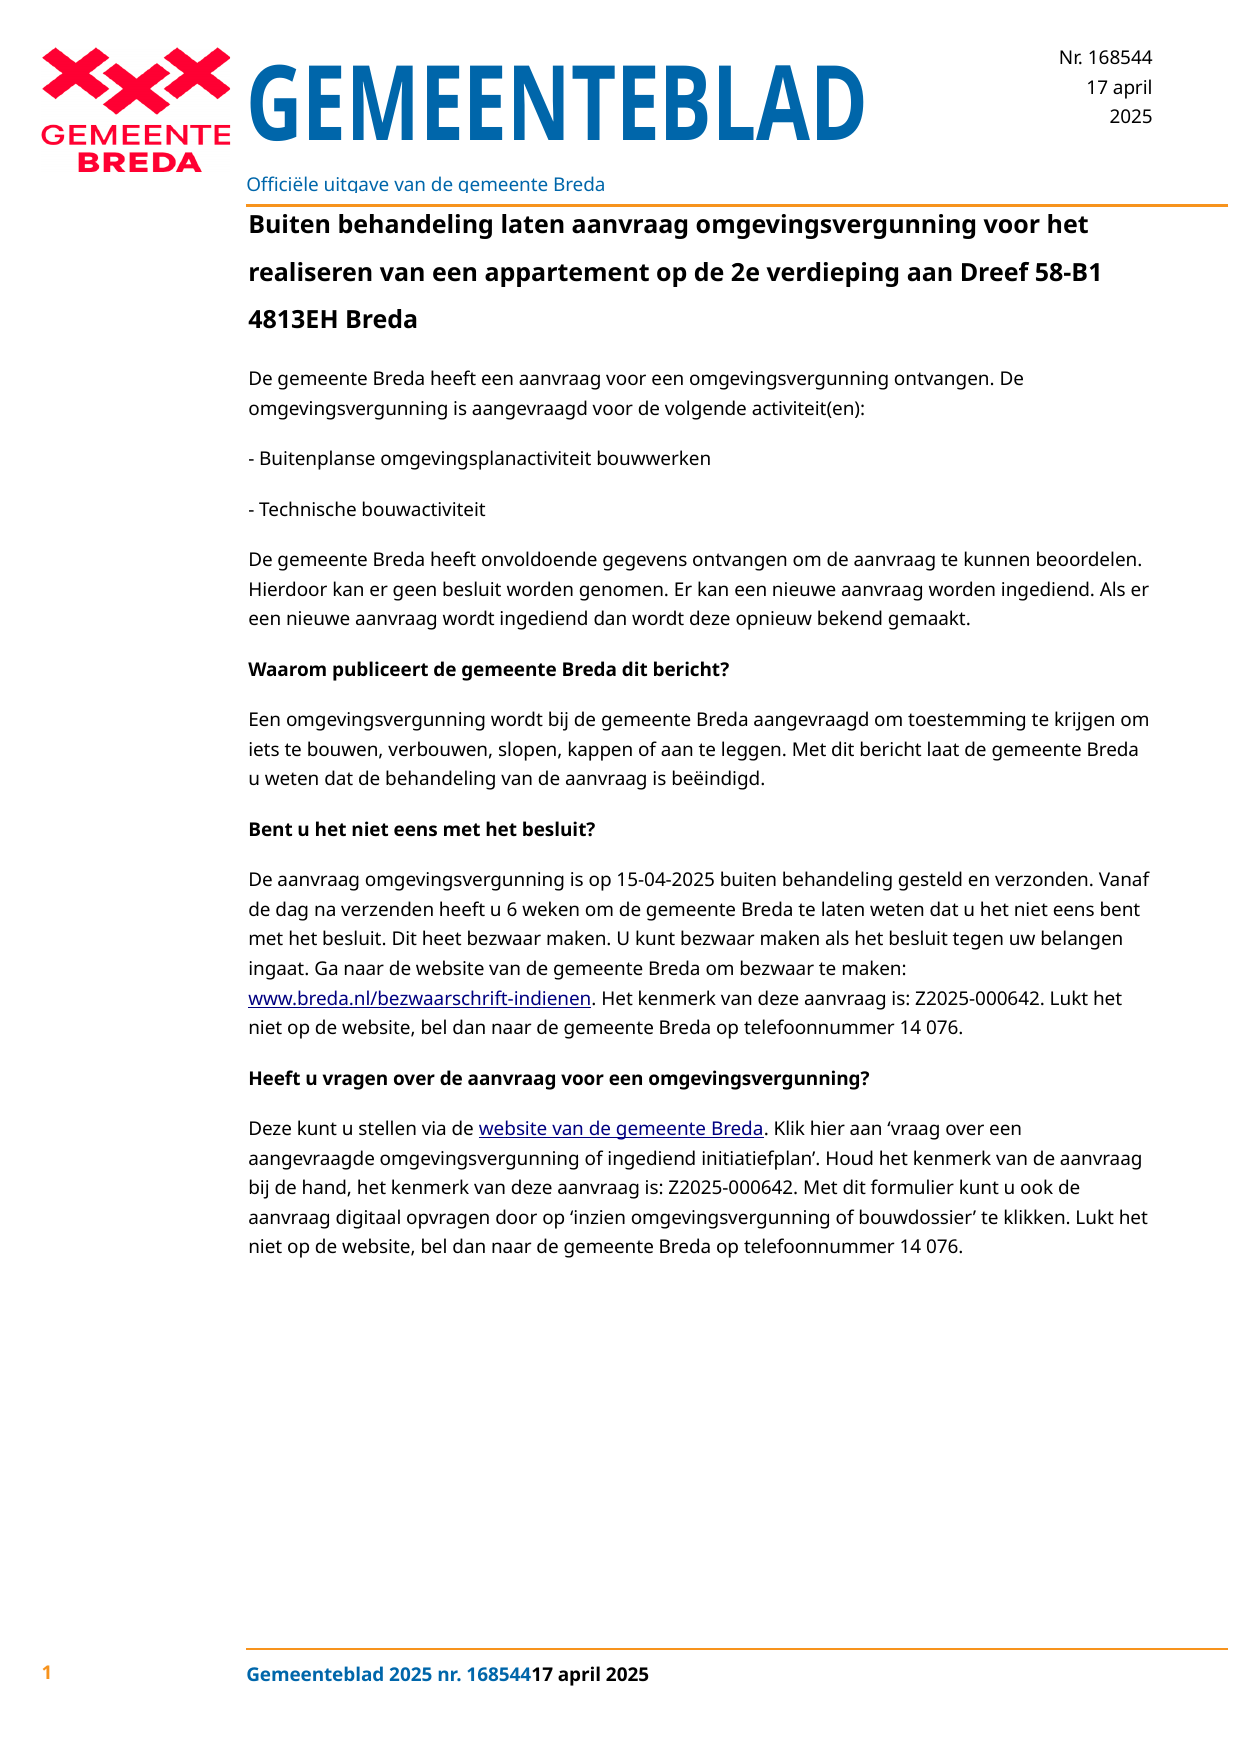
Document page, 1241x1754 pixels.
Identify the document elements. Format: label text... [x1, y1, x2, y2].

text De gemeente Breda heeft een aanvraag voor een omgevingsvergunning ontvangen. De omgevingsvergunning is aangevraagd voor de volgende activiteit(en): [248, 366, 1152, 421]
text Een omgevingsvergunning wordt bij de gemeente Breda aangevraagd om toestemming te krijgen om iets te bouwen, verbouwen, slopen, kappen of aan te leggen. Met dit bericht laat de gemeente Breda u weten dat de behandeling van de aanvraag is beëindigd. [248, 706, 1152, 791]
text Buiten behandeling laten aanvraag omgevingsvergunning voor het realiseren van een appartement op de 2e verdieping aan Dreef 58-B1 4813EH Breda [248, 207, 1152, 336]
text - Technische bouwactiviteit [248, 496, 1152, 522]
text Waarom publiceert de gemeente Breda dit bericht? [248, 656, 1152, 682]
text De gemeente Breda heeft onvoldoende gegevens ontvangen om de aanvraag te kunnen beoordelen. Hierdoor kan er geen besluit worden genomen. Er kan een nieuwe aanvraag worden ingediend. Als er een nieuwe aanvraag wordt ingediend dan wordt deze opnieuw bekend gemaakt. [248, 546, 1152, 631]
text - Buitenplanse omgevingsplanactiviteit bouwwerken [248, 446, 1152, 471]
text De aanvraag omgevingsvergunning is op 15-04-2025 buiten behandeling gesteld en verzonden. Vanaf de dag na verzenden heeft u 6 weken om de gemeente Breda te laten weten dat u het niet eens bent met het besluit. Dit heet bezwaar maken. U kunt bezwaar maken als het besluit tegen uw belangen ingaat. Ga naar de website van de gemeente Breda om bezwaar te maken: www.breda.nl/bezwaarschrift-indienen. Het kenmerk van deze aanvraag is: Z2025-000642. Lukt het niet op de website, bel dan naar de gemeente Breda op telefoonnummer 14 076. [248, 866, 1152, 1040]
picture [41, 47, 231, 172]
text Deze kunt u stellen via de website van de gemeente Breda. Klik hier aan ‘vraag over een aangevraagde omgevingsvergunning of ingediend initiatiefplan’. Houd het kenmerk van de aanvraag bij de hand, het kenmerk van deze aanvraag is: Z2025-000642. Met dit formulier kunt u ook de aanvraag digitaal opvragen door op ‘inzien omgevingsvergunning of bouwdossier’ te klikken. Lukt het niet op de website, bel dan naar de gemeente Breda op telefoonnummer 14 076. [248, 1115, 1152, 1259]
text Heeft u vragen over de aanvraag voor een omgevingsvergunning? [248, 1065, 1152, 1090]
text Bent u het niet eens met het besluit? [248, 816, 1152, 842]
